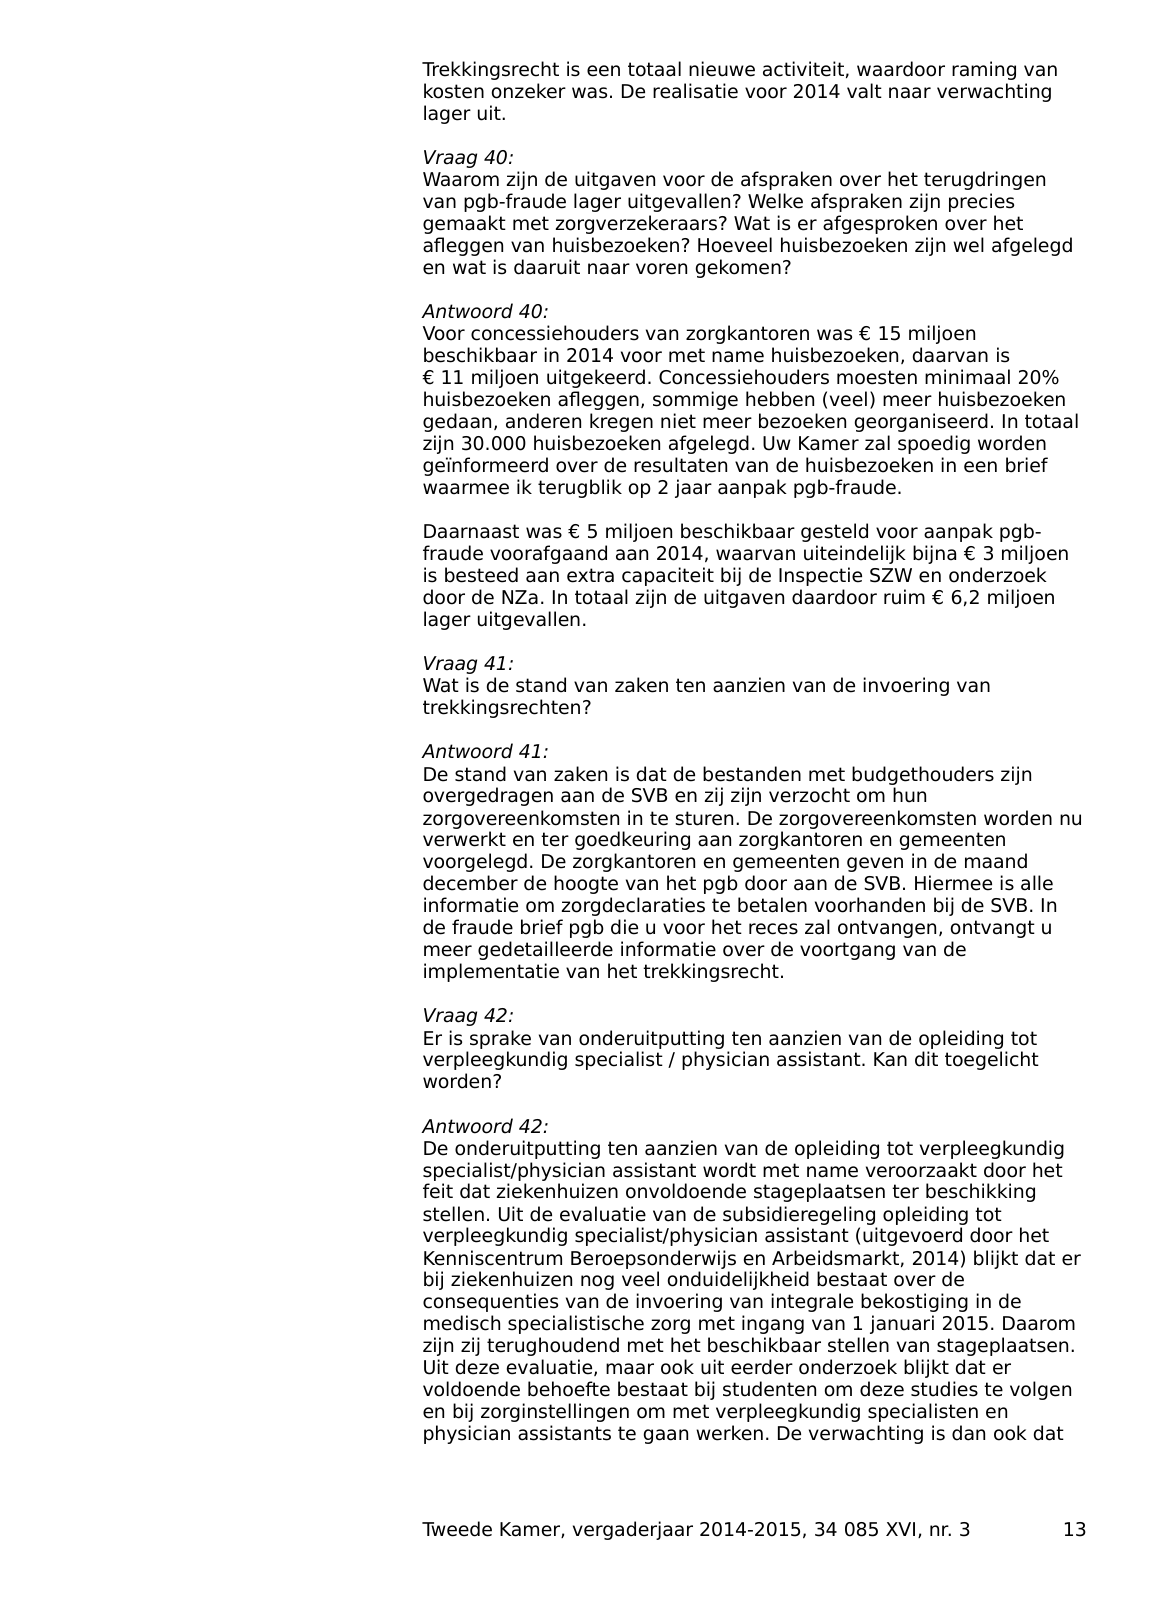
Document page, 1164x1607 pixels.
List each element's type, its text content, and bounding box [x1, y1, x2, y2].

text De stand van zaken is dat de bestanden met budgethouders zijn overgedragen aan de SVB en zij zijn verzocht om hun zorgovereenkomsten in te sturen. De zorgovereenkomsten worden nu verwerkt en ter goedkeuring aan zorgkantoren en gemeenten voorgelegd. De zorgkantoren en gemeenten geven in de maand december de hoogte van het pgb door aan de SVB. Hiermee is alle informatie om zorgdeclaraties te betalen voorhanden bij de SVB. In de fraude brief pgb die u voor het reces zal ontvangen, ontvangt u meer gedetailleerde informatie over de voortgang van de implementatie van het trekkingsrecht. [422, 763, 1087, 983]
text Trekkingsrecht is een totaal nieuwe activiteit, waardoor raming van kosten onzeker was. De realisatie voor 2014 valt naar verwachting lager uit. [422, 59, 1087, 125]
text Vraag 41: [422, 653, 1087, 675]
text Daarnaast was € 5 miljoen beschikbaar gesteld voor aanpak pgb-fraude voorafgaand aan 2014, waarvan uiteindelijk bijna € 3 miljoen is besteed aan extra capaciteit bij de Inspectie SZW en onderzoek door de NZa. In totaal zijn de uitgaven daardoor ruim € 6,2 miljoen lager uitgevallen. [422, 521, 1087, 631]
text Er is sprake van onderuitputting ten aanzien van de opleiding tot verpleegkundig specialist / physician assistant. Kan dit toegelicht worden? [422, 1027, 1087, 1093]
text Wat is de stand van zaken ten aanzien van de invoering van trekkingsrechten? [422, 675, 1087, 719]
text Vraag 40: [422, 147, 1087, 169]
text Voor concessiehouders van zorgkantoren was € 15 miljoen beschikbaar in 2014 voor met name huisbezoeken, daarvan is € 11 miljoen uitgekeerd. Concessiehouders moesten minimaal 20% huisbezoeken afleggen, sommige hebben (veel) meer huisbezoeken gedaan, anderen kregen niet meer bezoeken georganiseerd. In totaal zijn 30.000 huisbezoeken afgelegd. Uw Kamer zal spoedig worden geïnformeerd over de resultaten van de huisbezoeken in een brief waarmee ik terugblik op 2 jaar aanpak pgb-fraude. [422, 323, 1087, 499]
text Antwoord 41: [422, 741, 1087, 763]
text Antwoord 40: [422, 301, 1087, 323]
text De onderuitputting ten aanzien van de opleiding tot verpleegkundig specialist/physician assistant wordt met name veroorzaakt door het feit dat ziekenhuizen onvoldoende stageplaatsen ter beschikking stellen. Uit de evaluatie van de subsidieregeling opleiding tot verpleegkundig specialist/physician assistant (uitgevoerd door het Kenniscentrum Beroepsonderwijs en Arbeidsmarkt, 2014) blijkt dat er bij ziekenhuizen nog veel onduidelijkheid bestaat over de consequenties van de invoering van integrale bekostiging in de medisch specialistische zorg met ingang van 1 januari 2015. Daarom zijn zij terughoudend met het beschikbaar stellen van stageplaatsen. Uit deze evaluatie, maar ook uit eerder onderzoek blijkt dat er voldoende behoefte bestaat bij studenten om deze studies te volgen en bij zorginstellingen om met verpleegkundig specialisten en physician assistants te gaan werken. De verwachting is dan ook dat [422, 1137, 1087, 1445]
text Antwoord 42: [422, 1116, 1087, 1137]
text Vraag 42: [422, 1005, 1087, 1027]
text Waarom zijn de uitgaven voor de afspraken over het terugdringen van pgb-fraude lager uitgevallen? Welke afspraken zijn precies gemaakt met zorgverzekeraars? Wat is er afgesproken over het afleggen van huisbezoeken? Hoeveel huisbezoeken zijn wel afgelegd en wat is daaruit naar voren gekomen? [422, 169, 1087, 279]
